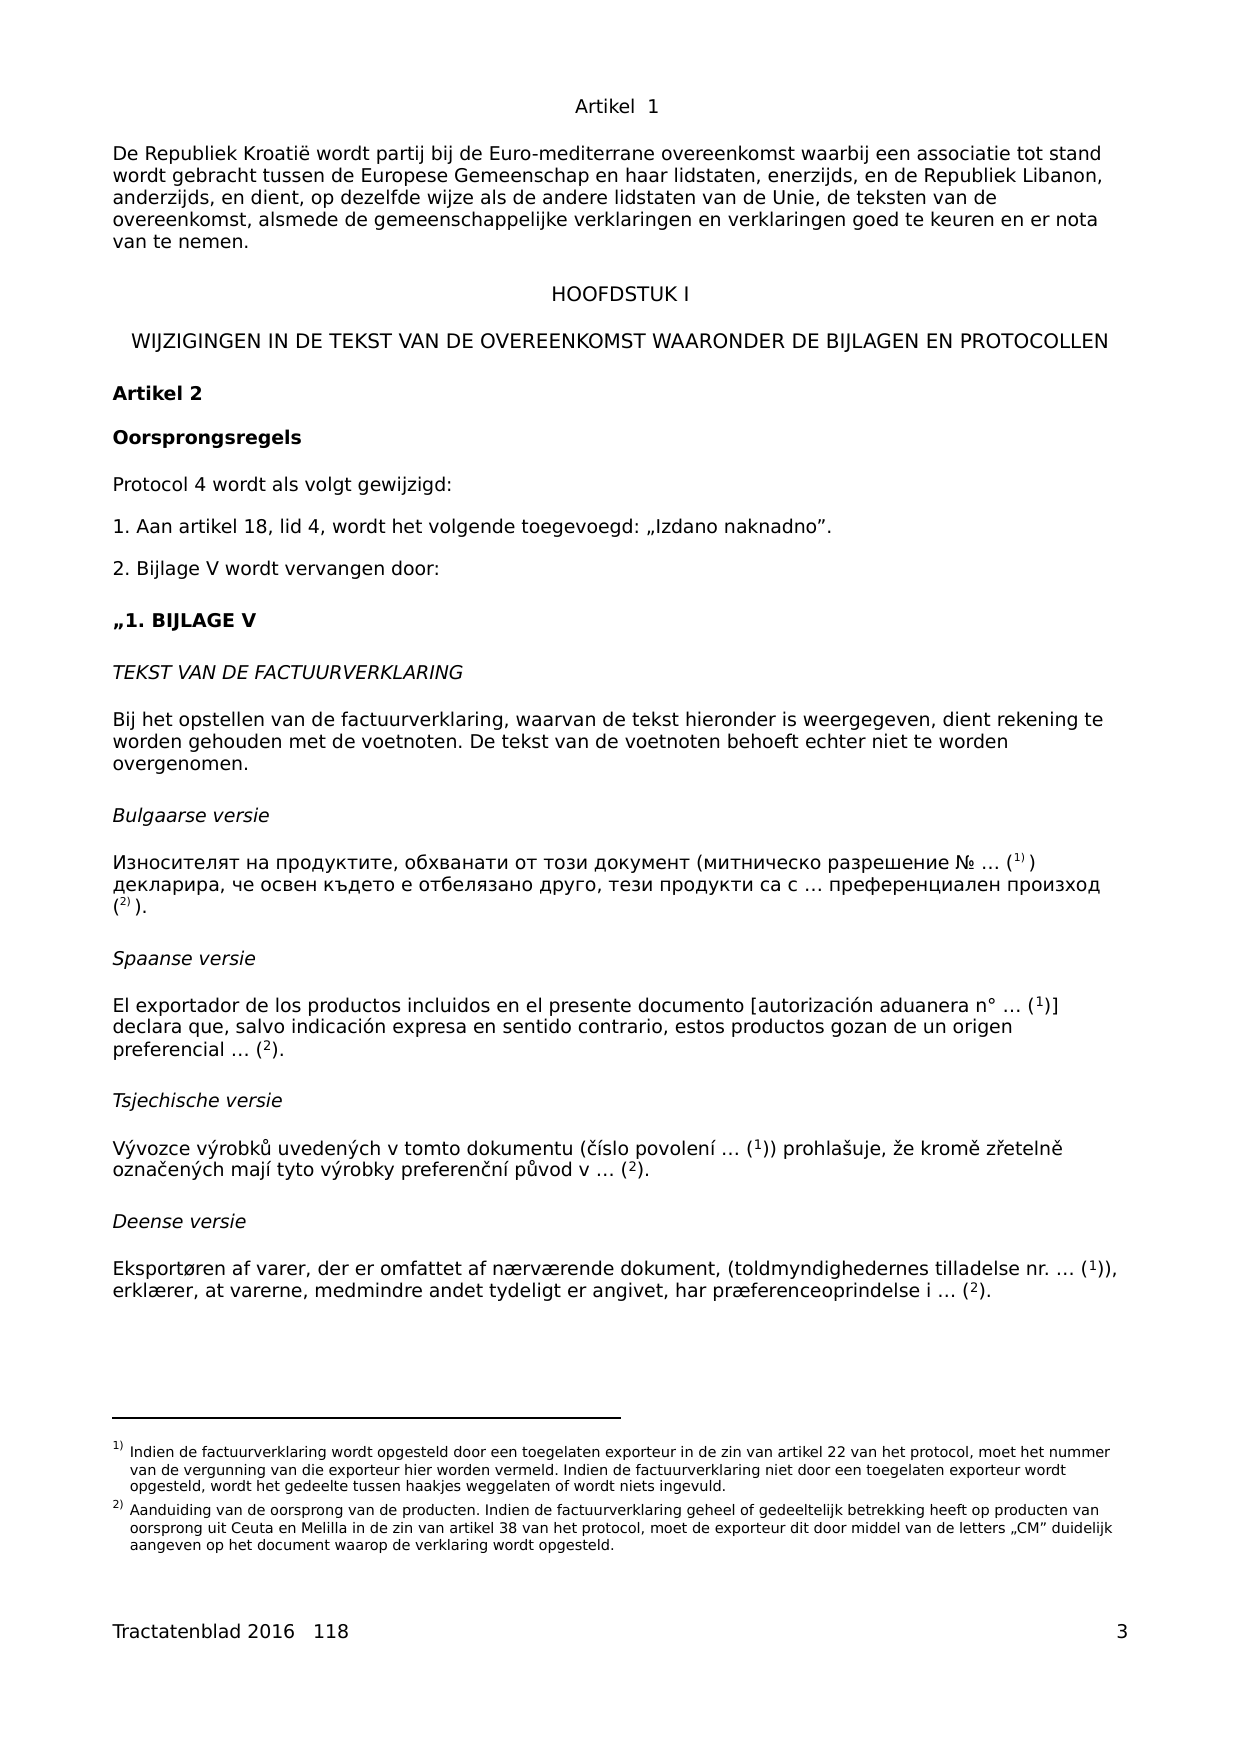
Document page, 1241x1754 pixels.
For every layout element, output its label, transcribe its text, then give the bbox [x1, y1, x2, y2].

subtitle Artikel 1 [112, 96, 1128, 118]
subtitle Spaanse versie [112, 947, 1128, 969]
subtitle TEKST VAN DE FACTUURVERKLARING [112, 662, 1128, 684]
subtitle Tsjechische versie [112, 1090, 1128, 1112]
text Bij het opstellen van de factuurverklaring, waarvan de tekst hieronder is weergegeven, dient rekening te worden gehouden met de voetnoten. De tekst van de voetnoten behoeft echter niet te worden overgenomen. [112, 709, 1128, 774]
subtitle „1. BIJLAGE V [112, 610, 1128, 632]
text Vývozce výrobků uvedených v tomto dokumentu (číslo povolení … (1)) prohlašuje, že kromě zřetelně označených mají tyto výrobky preferenční původ v … (2). [112, 1137, 1128, 1181]
subtitle Bulgaarse versie [112, 804, 1128, 827]
subtitle Artikel 2 Oorsprongsregels [112, 383, 1128, 449]
subtitle HOOFDSTUK I WIJZIGINGEN IN DE TEKST VAN DE OVEREENKOMST WAARONDER DE BIJLAGEN EN PROTOCOLLEN [112, 283, 1128, 353]
text 2. Bijlage V wordt vervangen door: [112, 558, 1128, 580]
text Indien de factuurverklaring wordt opgesteld door een toegelaten exporteur in de zin van artikel 22 van het protocol, moet het nummer van de vergunning van die exporteur hier worden vermeld. Indien de factuurverklaring niet door een toegelaten exporteur wordt opgesteld, wordt het gedeelte tussen haakjes weggelaten of wordt niets ingevuld. [112, 1439, 1128, 1495]
text 1. Aan artikel 18, lid 4, wordt het volgende toegevoegd: „Izdano naknadno”. [112, 516, 1128, 538]
text Aanduiding van de oorsprong van de producten. Indien de factuurverklaring geheel of gedeeltelijk betrekking heeft op producten van oorsprong uit Ceuta en Melilla in de zin van artikel 38 van het protocol, moet de exporteur dit door middel van de letters „CM” duidelijk aangeven op het document waarop de verklaring wordt opgesteld. [112, 1498, 1128, 1554]
text El exportador de los productos incluidos en el presente documento [autorización aduanera n° … (1)] declara que, salvo indicación expresa en sentido contrario, estos productos gozan de un origen preferencial … (2). [112, 994, 1128, 1060]
text Eksportøren af varer, der er omfattet af nærværende dokument, (toldmyndighedernes tilladelse nr. … (1)), erklærer, at varerne, medmindre andet tydeligt er angivet, har præferenceoprindelse i … (2). [112, 1258, 1128, 1302]
text Protocol 4 wordt als volgt gewijzigd: [112, 474, 1128, 496]
subtitle Deense versie [112, 1211, 1128, 1233]
text Износителят на продуктите, обхванати от този документ (митническо разрешение № … () декларира, че освен където е отбелязано друго, тези продукти са с … преференциален произход (). [112, 852, 1128, 917]
text De Republiek Kroatië wordt partij bij de Euro-mediterrane overeenkomst waarbij een associatie tot stand wordt gebracht tussen de Europese Gemeenschap en haar lidstaten, enerzijds, en de Republiek Libanon, anderzijds, en dient, op dezelfde wijze als de andere lidstaten van de Unie, de teksten van de overeenkomst, alsmede de gemeenschappelijke verklaringen en verklaringen goed te keuren en er nota van te nemen. [112, 143, 1128, 253]
